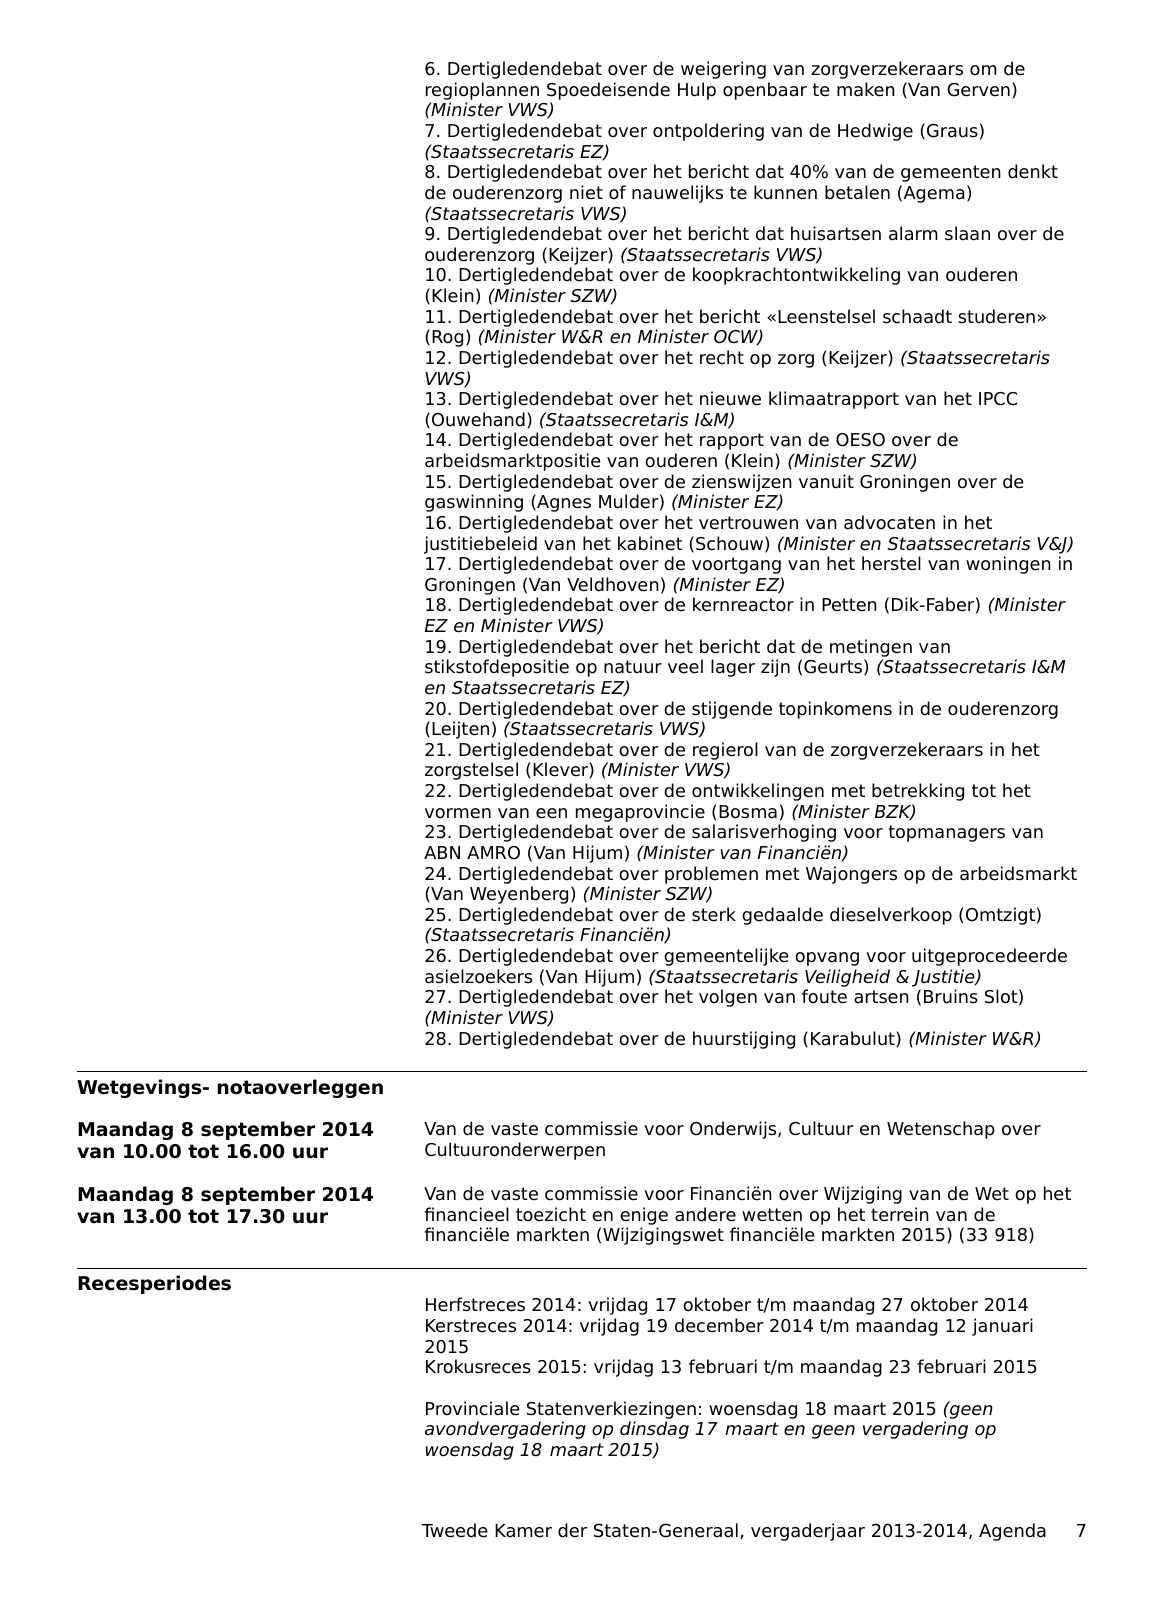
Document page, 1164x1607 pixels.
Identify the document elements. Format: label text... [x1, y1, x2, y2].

table_cell [401, 1378, 418, 1398]
table_cell 7. Dertigledendebat over ontpoldering van de Hedwige (Graus) (Staatssecretaris EZ) [418, 121, 1087, 162]
table_cell [77, 1029, 401, 1049]
table_cell [77, 1316, 401, 1357]
table_cell [77, 554, 401, 595]
table_cell [77, 740, 401, 781]
table_cell [401, 265, 418, 307]
table_cell [401, 1295, 418, 1316]
table_cell 10. Dertigledendebat over de koopkrachtontwikkeling van ouderen (Klein) (Minister SZW) [418, 265, 1087, 307]
table_cell [401, 121, 418, 162]
table_cell [401, 430, 418, 472]
table_cell [418, 1163, 1087, 1184]
table_cell [77, 224, 401, 265]
table_cell Kerstreces 2014: vrijdag 19 december 2014 t/m maandag 12 januari 2015 [418, 1316, 1087, 1357]
table_cell [401, 864, 418, 905]
table_cell [401, 946, 418, 987]
table_cell [401, 513, 418, 554]
table_cell [401, 389, 418, 430]
table_cell 24. Dertigledendebat over problemen met Wajongers op de arbeidsmarkt (Van Weyenberg) (Minister SZW) [418, 864, 1087, 905]
table_cell Provinciale Statenverkiezingen: woensdag 18 maart 2015 (geen avondvergadering op dinsdag 17 maart en geen vergadering op woensdag 18 maart 2015) [418, 1399, 1087, 1460]
table_cell [401, 1184, 418, 1246]
table_header [401, 1072, 418, 1099]
table_cell [77, 699, 401, 740]
table_cell 15. Dertigledendebat over de zienswijzen vanuit Groningen over de gaswinning (Agnes Mulder) (Minister EZ) [418, 472, 1087, 513]
table_cell [77, 822, 401, 863]
table_cell 27. Dertigledendebat over het volgen van foute artsen (Bruins Slot) (Minister VWS) [418, 987, 1087, 1028]
table_cell [401, 1029, 418, 1049]
table_cell 16. Dertigledendebat over het vertrouwen van advocaten in het justitiebeleid van het kabinet (Schouw) (Minister en Staatssecretaris V&J) [418, 513, 1087, 554]
table_cell [401, 740, 418, 781]
table_cell [77, 162, 401, 224]
table_cell [401, 1099, 418, 1119]
table_cell 8. Dertigledendebat over het bericht dat 40% van de gemeenten denkt de ouderenzorg niet of nauwelijks te kunnen betalen (Agema) (Staatssecretaris VWS) [418, 162, 1087, 224]
table_cell [418, 1099, 1087, 1119]
table_cell [401, 59, 418, 121]
table_header [401, 1269, 418, 1295]
table_cell 12. Dertigledendebat over het recht op zorg (Keijzer) (Staatssecretaris VWS) [418, 348, 1087, 389]
table_cell Krokusreces 2015: vrijdag 13 februari t/m maandag 23 februari 2015 [418, 1357, 1087, 1378]
table_cell [401, 162, 418, 224]
table_cell [401, 1163, 418, 1184]
table_cell 19. Dertigledendebat over het bericht dat de metingen van stikstofdepositie op natuur veel lager zijn (Geurts) (Staatssecretaris I&M en Staatssecretaris EZ) [418, 637, 1087, 698]
table_header [418, 1072, 1087, 1099]
table_cell [401, 905, 418, 946]
table_cell [401, 554, 418, 595]
table_cell [77, 595, 401, 637]
table_cell [77, 472, 401, 513]
table_cell [401, 1399, 418, 1460]
table_cell [77, 987, 401, 1028]
table_cell [401, 348, 418, 389]
table_cell [77, 59, 401, 121]
table_cell 18. Dertigledendebat over de kernreactor in Petten (Dik-Faber) (Minister EZ en Minister VWS) [418, 595, 1087, 637]
table_cell [77, 1399, 401, 1460]
table_cell [77, 864, 401, 905]
table_cell 14. Dertigledendebat over het rapport van de OESO over de arbeidsmarktpositie van ouderen (Klein) (Minister SZW) [418, 430, 1087, 472]
table_cell [77, 265, 401, 307]
table_cell Van de vaste commissie voor Financiën over Wijziging van de Wet op het financieel toezicht en enige andere wetten op het terrein van de financiële markten (Wijzigingswet financiële markten 2015) (33 918) [418, 1184, 1087, 1246]
table_header Wetgevings- notaoverleggen [77, 1072, 401, 1099]
table_cell [401, 1119, 418, 1163]
table_cell 26. Dertigledendebat over gemeentelijke opvang voor uitgeprocedeerde asielzoekers (Van Hijum) (Staatssecretaris Veiligheid & Justitie) [418, 946, 1087, 987]
table_cell Maandag 8 september 2014 van 13.00 tot 17.30 uur [77, 1184, 401, 1246]
table_cell [77, 307, 401, 348]
table_cell [401, 822, 418, 863]
table_cell [77, 946, 401, 987]
table_cell [77, 513, 401, 554]
table_cell 13. Dertigledendebat over het nieuwe klimaatrapport van het IPCC (Ouwehand) (Staatssecretaris I&M) [418, 389, 1087, 430]
table_cell [77, 121, 401, 162]
table_cell [77, 637, 401, 698]
table_cell [401, 1316, 418, 1357]
table_cell [418, 1378, 1087, 1398]
table_cell [401, 781, 418, 822]
table_cell [77, 1357, 401, 1378]
table_cell 20. Dertigledendebat over de stijgende topinkomens in de ouderenzorg (Leijten) (Staatssecretaris VWS) [418, 699, 1087, 740]
table_cell [401, 1357, 418, 1378]
table_cell 22. Dertigledendebat over de ontwikkelingen met betrekking tot het vormen van een megaprovincie (Bosma) (Minister BZK) [418, 781, 1087, 822]
table_cell 17. Dertigledendebat over de voortgang van het herstel van woningen in Groningen (Van Veldhoven) (Minister EZ) [418, 554, 1087, 595]
table_cell [77, 1163, 401, 1184]
table_cell [77, 905, 401, 946]
table_cell 25. Dertigledendebat over de sterk gedaalde dieselverkoop (Omtzigt) (Staatssecretaris Financiën) [418, 905, 1087, 946]
table_cell 23. Dertigledendebat over de salarisverhoging voor topmanagers van ABN AMRO (Van Hijum) (Minister van Financiën) [418, 822, 1087, 863]
table_cell [77, 1378, 401, 1398]
table_cell Herfstreces 2014: vrijdag 17 oktober t/m maandag 27 oktober 2014 [418, 1295, 1087, 1316]
table_cell [401, 472, 418, 513]
table_cell 6. Dertigledendebat over de weigering van zorgverzekeraars om de regioplannen Spoedeisende Hulp openbaar te maken (Van Gerven) (Minister VWS) [418, 59, 1087, 121]
table_cell [401, 307, 418, 348]
table_cell [401, 987, 418, 1028]
table_header Recesperiodes [77, 1269, 401, 1295]
table_cell Van de vaste commissie voor Onderwijs, Cultuur en Wetenschap over Cultuuronderwerpen [418, 1119, 1087, 1163]
table_cell [401, 637, 418, 698]
table_cell 9. Dertigledendebat over het bericht dat huisartsen alarm slaan over de ouderenzorg (Keijzer) (Staatssecretaris VWS) [418, 224, 1087, 265]
table_cell 28. Dertigledendebat over de huurstijging (Karabulut) (Minister W&R) [418, 1029, 1087, 1049]
table_cell [77, 781, 401, 822]
table_cell Maandag 8 september 2014 van 10.00 tot 16.00 uur [77, 1119, 401, 1163]
table_cell [77, 1295, 401, 1316]
table_header [418, 1269, 1087, 1295]
table_cell [401, 224, 418, 265]
table_cell [77, 1099, 401, 1119]
table_cell [77, 389, 401, 430]
table_cell [401, 699, 418, 740]
table_cell 11. Dertigledendebat over het bericht «Leenstelsel schaadt studeren» (Rog) (Minister W&R en Minister OCW) [418, 307, 1087, 348]
table_cell [77, 348, 401, 389]
table_cell [401, 595, 418, 637]
table_cell 21. Dertigledendebat over de regierol van de zorgverzekeraars in het zorgstelsel (Klever) (Minister VWS) [418, 740, 1087, 781]
table_cell [77, 430, 401, 472]
